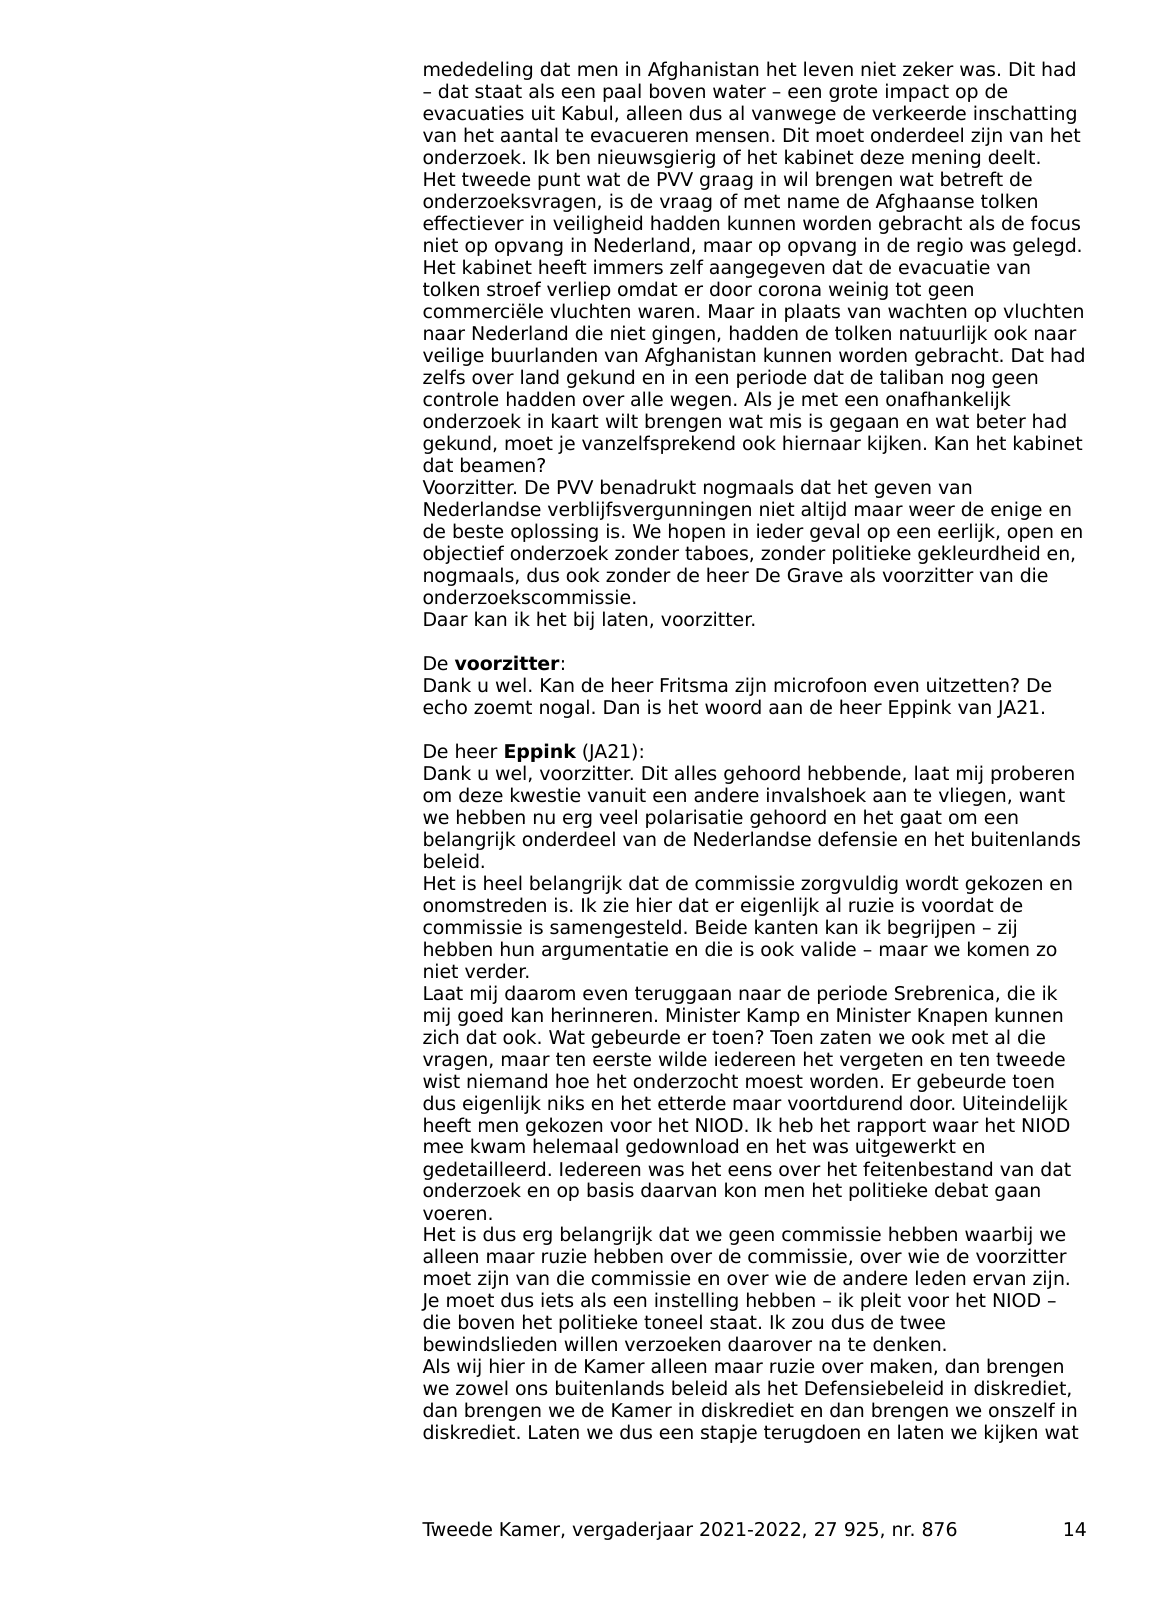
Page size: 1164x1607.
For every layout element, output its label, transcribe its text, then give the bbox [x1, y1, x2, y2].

text Het tweede punt wat de PVV graag in wil brengen wat betreft de onderzoeksvragen, is de vraag of met name de Afghaanse tolken effectiever in veiligheid hadden kunnen worden gebracht als de focus niet op opvang in Nederland, maar op opvang in de regio was gelegd. Het kabinet heeft immers zelf aangegeven dat de evacuatie van tolken stroef verliep omdat er door corona weinig tot geen commerciële vluchten waren. Maar in plaats van wachten op vluchten naar Nederland die niet gingen, hadden de tolken natuurlijk ook naar veilige buurlanden van Afghanistan kunnen worden gebracht. Dat had zelfs over land gekund en in een periode dat de taliban nog geen controle hadden over alle wegen. Als je met een onafhankelijk onderzoek in kaart wilt brengen wat mis is gegaan en wat beter had gekund, moet je vanzelfsprekend ook hiernaar kijken. Kan het kabinet dat beamen? [422, 169, 1087, 477]
text De heer Eppink (JA21): [422, 741, 1087, 763]
text Dank u wel. Kan de heer Fritsma zijn microfoon even uitzetten? De echo zoemt nogal. Dan is het woord aan de heer Eppink van JA21. [422, 675, 1087, 719]
text Daar kan ik het bij laten, voorzitter. [422, 608, 1087, 631]
text mededeling dat men in Afghanistan het leven niet zeker was. Dit had – dat staat als een paal boven water – een grote impact op de evacuaties uit Kabul, alleen dus al vanwege de verkeerde inschatting van het aantal te evacueren mensen. Dit moet onderdeel zijn van het onderzoek. Ik ben nieuwsgierig of het kabinet deze mening deelt. [422, 59, 1087, 169]
text Laat mij daarom even teruggaan naar de periode Srebrenica, die ik mij goed kan herinneren. Minister Kamp en Minister Knapen kunnen zich dat ook. Wat gebeurde er toen? Toen zaten we ook met al die vragen, maar ten eerste wilde iedereen het vergeten en ten tweede wist niemand hoe het onderzocht moest worden. Er gebeurde toen dus eigenlijk niks en het etterde maar voortdurend door. Uiteindelijk heeft men gekozen voor het NIOD. Ik heb het rapport waar het NIOD mee kwam helemaal gedownload en het was uitgewerkt en gedetailleerd. Iedereen was het eens over het feitenbestand van dat onderzoek en op basis daarvan kon men het politieke debat gaan voeren. [422, 983, 1087, 1224]
text Als wij hier in de Kamer alleen maar ruzie over maken, dan brengen we zowel ons buitenlands beleid als het Defensiebeleid in diskrediet, dan brengen we de Kamer in diskrediet en dan brengen we onszelf in diskrediet. Laten we dus een stapje terugdoen en laten we kijken wat [422, 1356, 1087, 1444]
text Het is dus erg belangrijk dat we geen commissie hebben waarbij we alleen maar ruzie hebben over de commissie, over wie de voorzitter moet zijn van die commissie en over wie de andere leden ervan zijn. Je moet dus iets als een instelling hebben – ik pleit voor het NIOD – die boven het politieke toneel staat. Ik zou dus de twee bewindslieden willen verzoeken daarover na te denken. [422, 1224, 1087, 1356]
text Dank u wel, voorzitter. Dit alles gehoord hebbende, laat mij proberen om deze kwestie vanuit een andere invalshoek aan te vliegen, want we hebben nu erg veel polarisatie gehoord en het gaat om een belangrijk onderdeel van de Nederlandse defensie en het buitenlands beleid. [422, 763, 1087, 873]
text Het is heel belangrijk dat de commissie zorgvuldig wordt gekozen en onomstreden is. Ik zie hier dat er eigenlijk al ruzie is voordat de commissie is samengesteld. Beide kanten kan ik begrijpen – zij hebben hun argumentatie en die is ook valide – maar we komen zo niet verder. [422, 873, 1087, 983]
text De voorzitter: [422, 653, 1087, 675]
text Voorzitter. De PVV benadrukt nogmaals dat het geven van Nederlandse verblijfsvergunningen niet altijd maar weer de enige en de beste oplossing is. We hopen in ieder geval op een eerlijk, open en objectief onderzoek zonder taboes, zonder politieke gekleurdheid en, nogmaals, dus ook zonder de heer De Grave als voorzitter van die onderzoekscommissie. [422, 477, 1087, 608]
